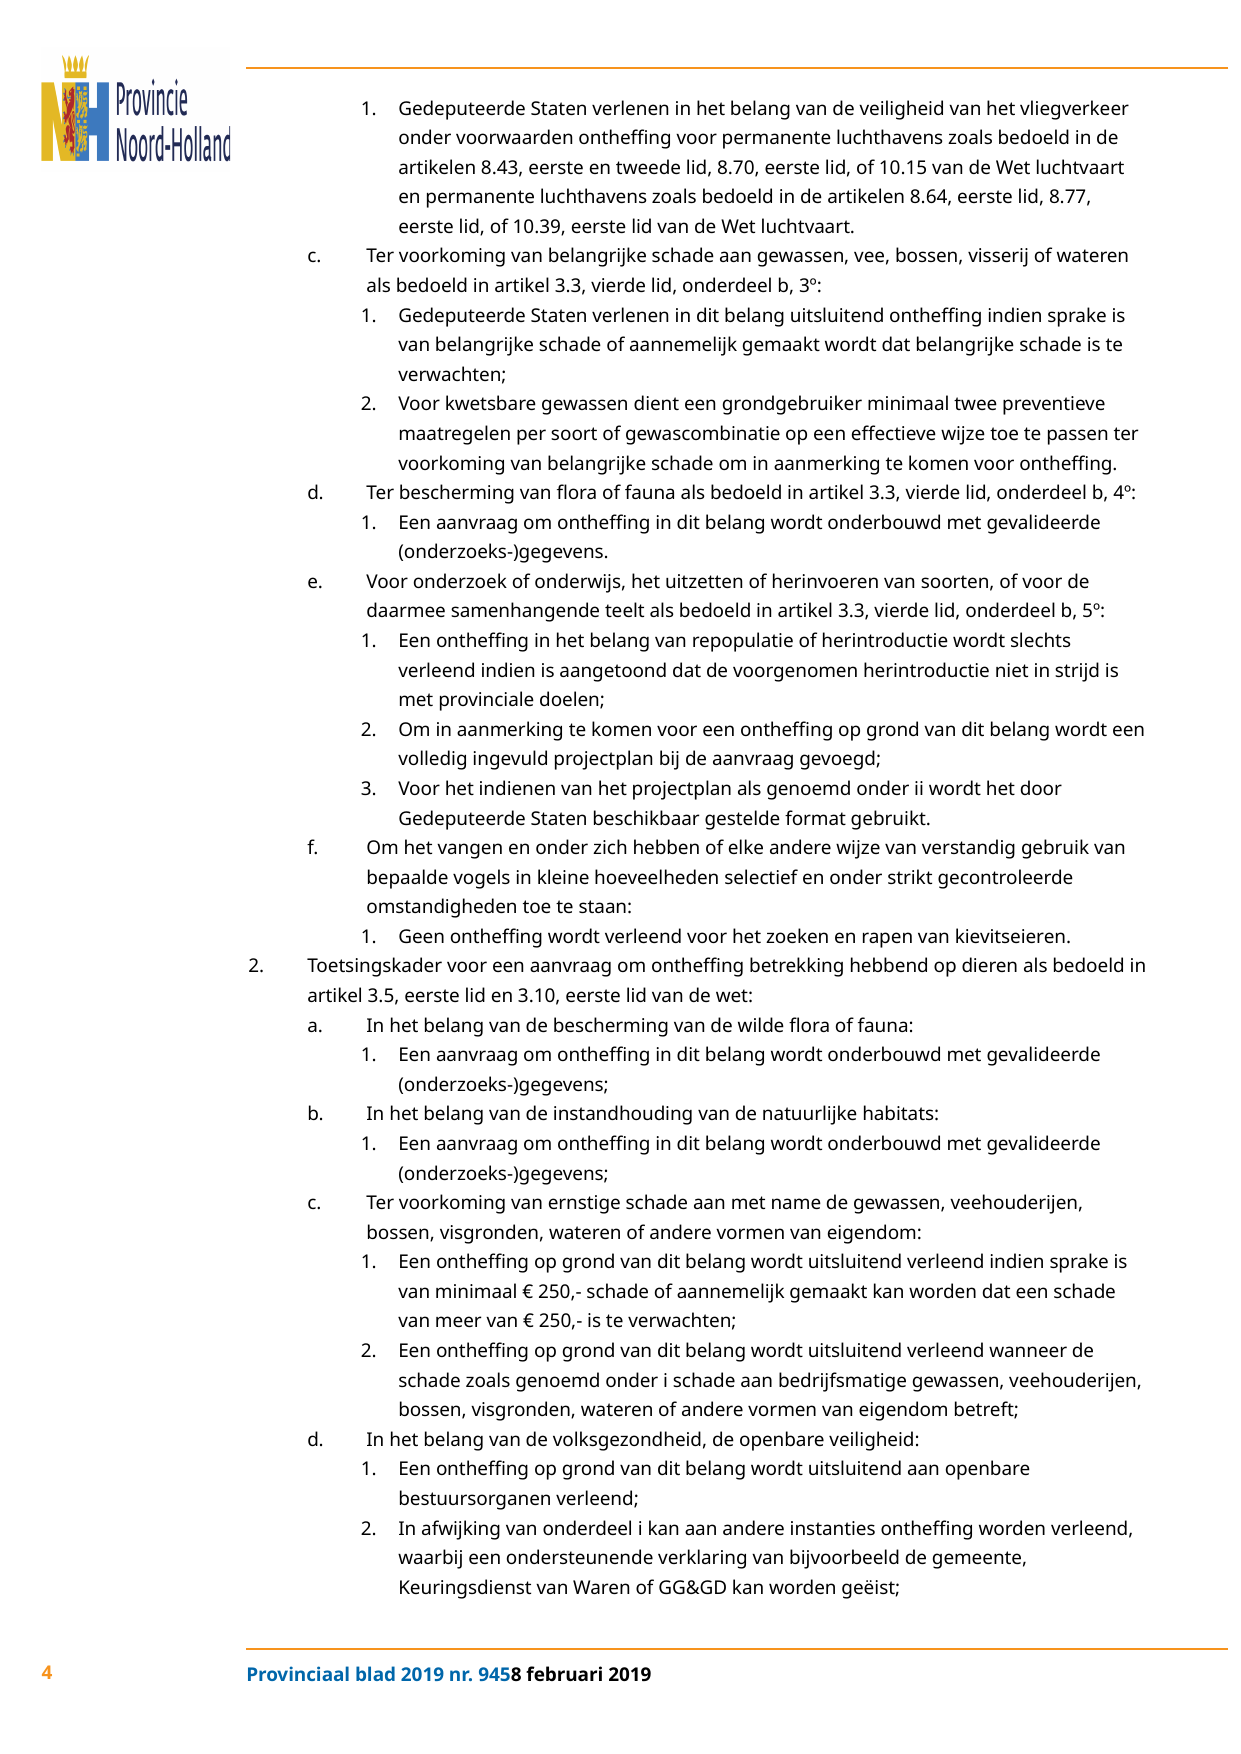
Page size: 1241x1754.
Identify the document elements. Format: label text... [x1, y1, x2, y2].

list Geen ontheffing wordt verleend voor het zoeken en rapen van kievitseieren. [361, 923, 1152, 949]
list Een ontheffing op grond van dit belang wordt uitsluitend verleend indien sprake is van minimaal € 250,- schade of aannemelijk gemaakt kan worden dat een schade van meer van € 250,- is te verwachten; [361, 1248, 1152, 1333]
list Voor kwetsbare gewassen dient een grondgebruiker minimaal twee preventieve maatregelen per soort of gewascombinatie op een effectieve wijze toe te passen ter voorkoming van belangrijke schade om in aanmerking te komen voor ontheffing. [361, 391, 1152, 476]
list Een aanvraag om ontheffing in dit belang wordt onderbouwd met gevalideerde (onderzoeks-)gegevens. [361, 509, 1152, 564]
list Een aanvraag om ontheffing in dit belang wordt onderbouwd met gevalideerde (onderzoeks-)gegevens; [361, 1041, 1152, 1097]
list Gedeputeerde Staten verlenen in het belang van de veiligheid van het vliegverkeer onder voorwaarden ontheffing voor permanente luchthavens zoals bedoeld in de artikelen 8.43, eerste en tweede lid, 8.70, eerste lid, of 10.15 van de Wet luchtvaart en permanente luchthavens zoals bedoeld in de artikelen 8.64, eerste lid, 8.77, eerste lid, of 10.39, eerste lid van de Wet luchtvaart. [361, 95, 1152, 239]
list In het belang van de volksgezondheid, de openbare veiligheid: [307, 1426, 1152, 1452]
list Om het vangen en onder zich hebben of elke andere wijze van verstandig gebruik van bepaalde vogels in kleine hoeveelheden selectief en onder strikt gecontroleerde omstandigheden toe te staan: [307, 834, 1152, 919]
list Een ontheffing in het belang van repopulatie of herintroductie wordt slechts verleend indien is aangetoond dat de voorgenomen herintroductie niet in strijd is met provinciale doelen; [361, 627, 1152, 712]
list Voor het indienen van het projectplan als genoemd onder ii wordt het door Gedeputeerde Staten beschikbaar gestelde format gebruikt. [361, 775, 1152, 831]
list In het belang van de bescherming van de wilde flora of fauna: [307, 1012, 1152, 1038]
list In afwijking van onderdeel i kan aan andere instanties ontheffing worden verleend, waarbij een ondersteunende verklaring van bijvoorbeeld de gemeente, Keuringsdienst van Waren of GG&GD kan worden geëist; [361, 1515, 1152, 1600]
list Gedeputeerde Staten verlenen in dit belang uitsluitend ontheffing indien sprake is van belangrijke schade of aannemelijk gemaakt wordt dat belangrijke schade is te verwachten; [361, 302, 1152, 387]
list Voor onderzoek of onderwijs, het uitzetten of herinvoeren van soorten, of voor de daarmee samenhangende teelt als bedoeld in artikel 3.3, vierde lid, onderdeel b, 5º: [307, 568, 1152, 623]
list In het belang van de instandhouding van de natuurlijke habitats: [307, 1101, 1152, 1126]
list Een aanvraag om ontheffing in dit belang wordt onderbouwd met gevalideerde (onderzoeks-)gegevens; [361, 1130, 1152, 1186]
list Een ontheffing op grond van dit belang wordt uitsluitend verleend wanneer de schade zoals genoemd onder i schade aan bedrijfsmatige gewassen, veehouderijen, bossen, visgronden, wateren of andere vormen van eigendom betreft; [361, 1337, 1152, 1422]
list Ter voorkoming van belangrijke schade aan gewassen, vee, bossen, visserij of wateren als bedoeld in artikel 3.3, vierde lid, onderdeel b, 3º: [307, 243, 1152, 298]
list Om in aanmerking te komen voor een ontheffing op grond van dit belang wordt een volledig ingevuld projectplan bij de aanvraag gevoegd; [361, 716, 1152, 771]
list Toetsingskader voor een aanvraag om ontheffing betrekking hebbend op dieren als bedoeld in artikel 3.5, eerste lid en 3.10, eerste lid van de wet: [248, 953, 1152, 1008]
list Een ontheffing op grond van dit belang wordt uitsluitend aan openbare bestuursorganen verleend; [361, 1456, 1152, 1511]
list Ter voorkoming van ernstige schade aan met name de gewassen, veehouderijen, bossen, visgronden, wateren of andere vormen van eigendom: [307, 1189, 1152, 1245]
picture [41, 47, 231, 172]
list Ter bescherming van flora of fauna als bedoeld in artikel 3.3, vierde lid, onderdeel b, 4º: [307, 479, 1152, 505]
